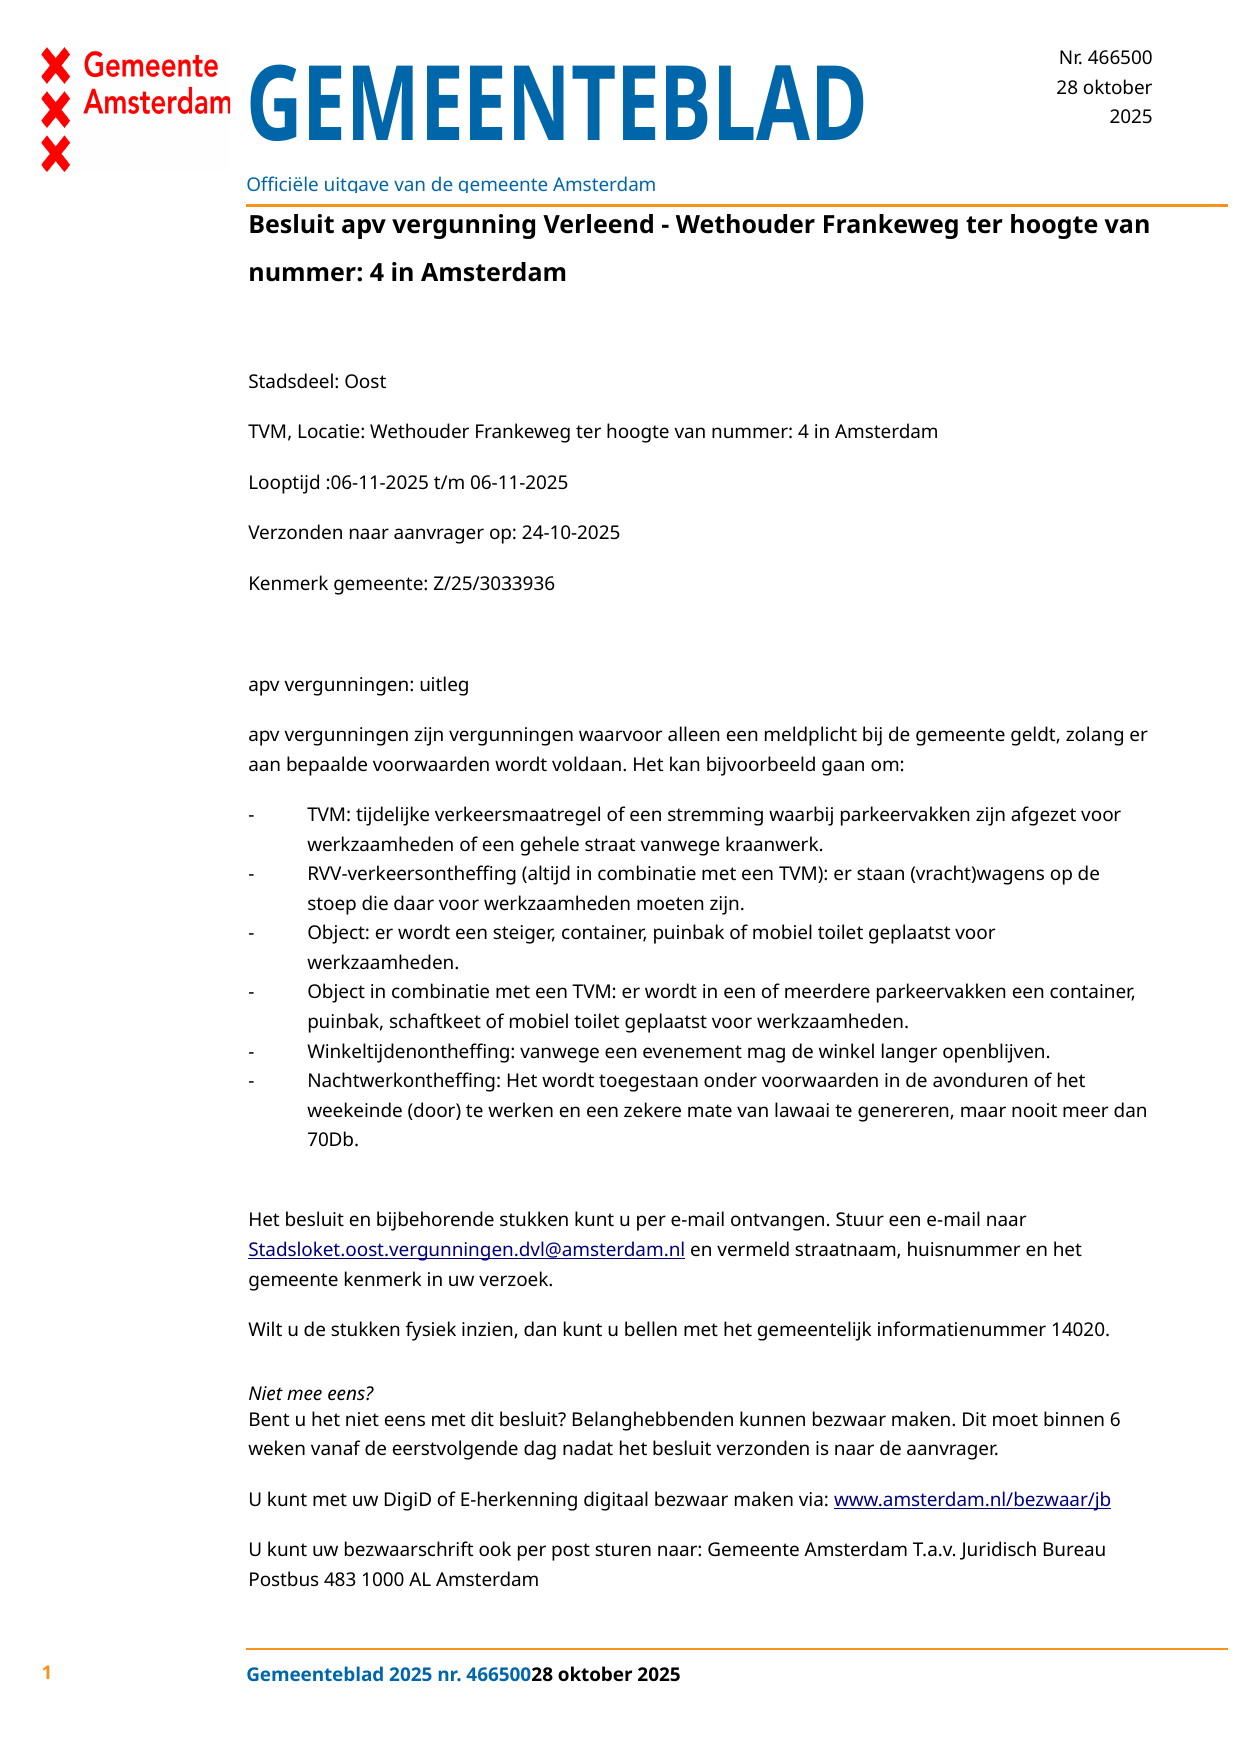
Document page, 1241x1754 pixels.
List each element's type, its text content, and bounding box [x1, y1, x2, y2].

list Nachtwerkontheffing: Het wordt toegestaan onder voorwaarden in de avonduren of het weekeinde (door) te werken en een zekere mate van lawaai te genereren, maar nooit meer dan 70Db. [248, 1067, 1152, 1152]
list TVM: tijdelijke verkeersmaatregel of een stremming waarbij parkeervakken zijn afgezet voor werkzaamheden of een gehele straat vanwege kraanwerk. [248, 801, 1152, 857]
text Bent u het niet eens met dit besluit? Belanghebbenden kunnen bezwaar maken. Dit moet binnen 6 weken vanaf de eerstvolgende dag nadat het besluit verzonden is naar de aanvrager. [248, 1406, 1152, 1461]
text Verzonden naar aanvrager op: 24-10-2025 [248, 519, 1152, 545]
text Kenmerk gemeente: Z/25/3033936 [248, 570, 1152, 596]
list Object in combinatie met een TVM: er wordt in een of meerdere parkeervakken een container, puinbak, schaftkeet of mobiel toilet geplaatst voor werkzaamheden. [248, 979, 1152, 1034]
text U kunt met uw DigiD of E-herkenning digitaal bezwaar maken via: www.amsterdam.nl/bezwaar/jb [248, 1486, 1152, 1512]
text TVM, Locatie: Wethouder Frankeweg ter hoogte van nummer: 4 in Amsterdam [248, 419, 1152, 444]
text Niet mee eens? [248, 1380, 1152, 1406]
list Winkeltijdenontheffing: vanwege een evenement mag de winkel langer openblijven. [248, 1038, 1152, 1064]
text apv vergunningen zijn vergunningen waarvoor alleen een meldplicht bij de gemeente geldt, zolang er aan bepaalde voorwaarden wordt voldaan. Het kan bijvoorbeeld gaan om: [248, 721, 1152, 777]
text U kunt uw bezwaarschrift ook per post sturen naar: Gemeente Amsterdam T.a.v. Juridisch Bureau Postbus 483 1000 AL Amsterdam [248, 1536, 1152, 1592]
list RVV-verkeersontheffing (altijd in combinatie met een TVM): er staan (vracht)wagens op de stoep die daar voor werkzaamheden moeten zijn. [248, 860, 1152, 916]
list Object: er wordt een steiger, container, puinbak of mobiel toilet geplaatst voor werkzaamheden. [248, 919, 1152, 975]
text Het besluit en bijbehorende stukken kunt u per e-mail ontvangen. Stuur een e-mail naar Stadsloket.oost.vergunningen.dvl@amsterdam.nl en vermeld straatnaam, huisnummer en het gemeente kenmerk in uw verzoek. [248, 1207, 1152, 1292]
text Wilt u de stukken fysiek inzien, dan kunt u bellen met het gemeentelijk informatienummer 14020. [248, 1316, 1152, 1342]
text Looptijd :06-11-2025 t/m 06-11-2025 [248, 469, 1152, 495]
text Besluit apv vergunning Verleend - Wethouder Frankeweg ter hoogte van nummer: 4 in Amsterdam [248, 207, 1152, 288]
picture [41, 47, 231, 172]
text apv vergunningen: uitleg [248, 671, 1152, 697]
text Stadsdeel: Oost [248, 368, 1152, 394]
